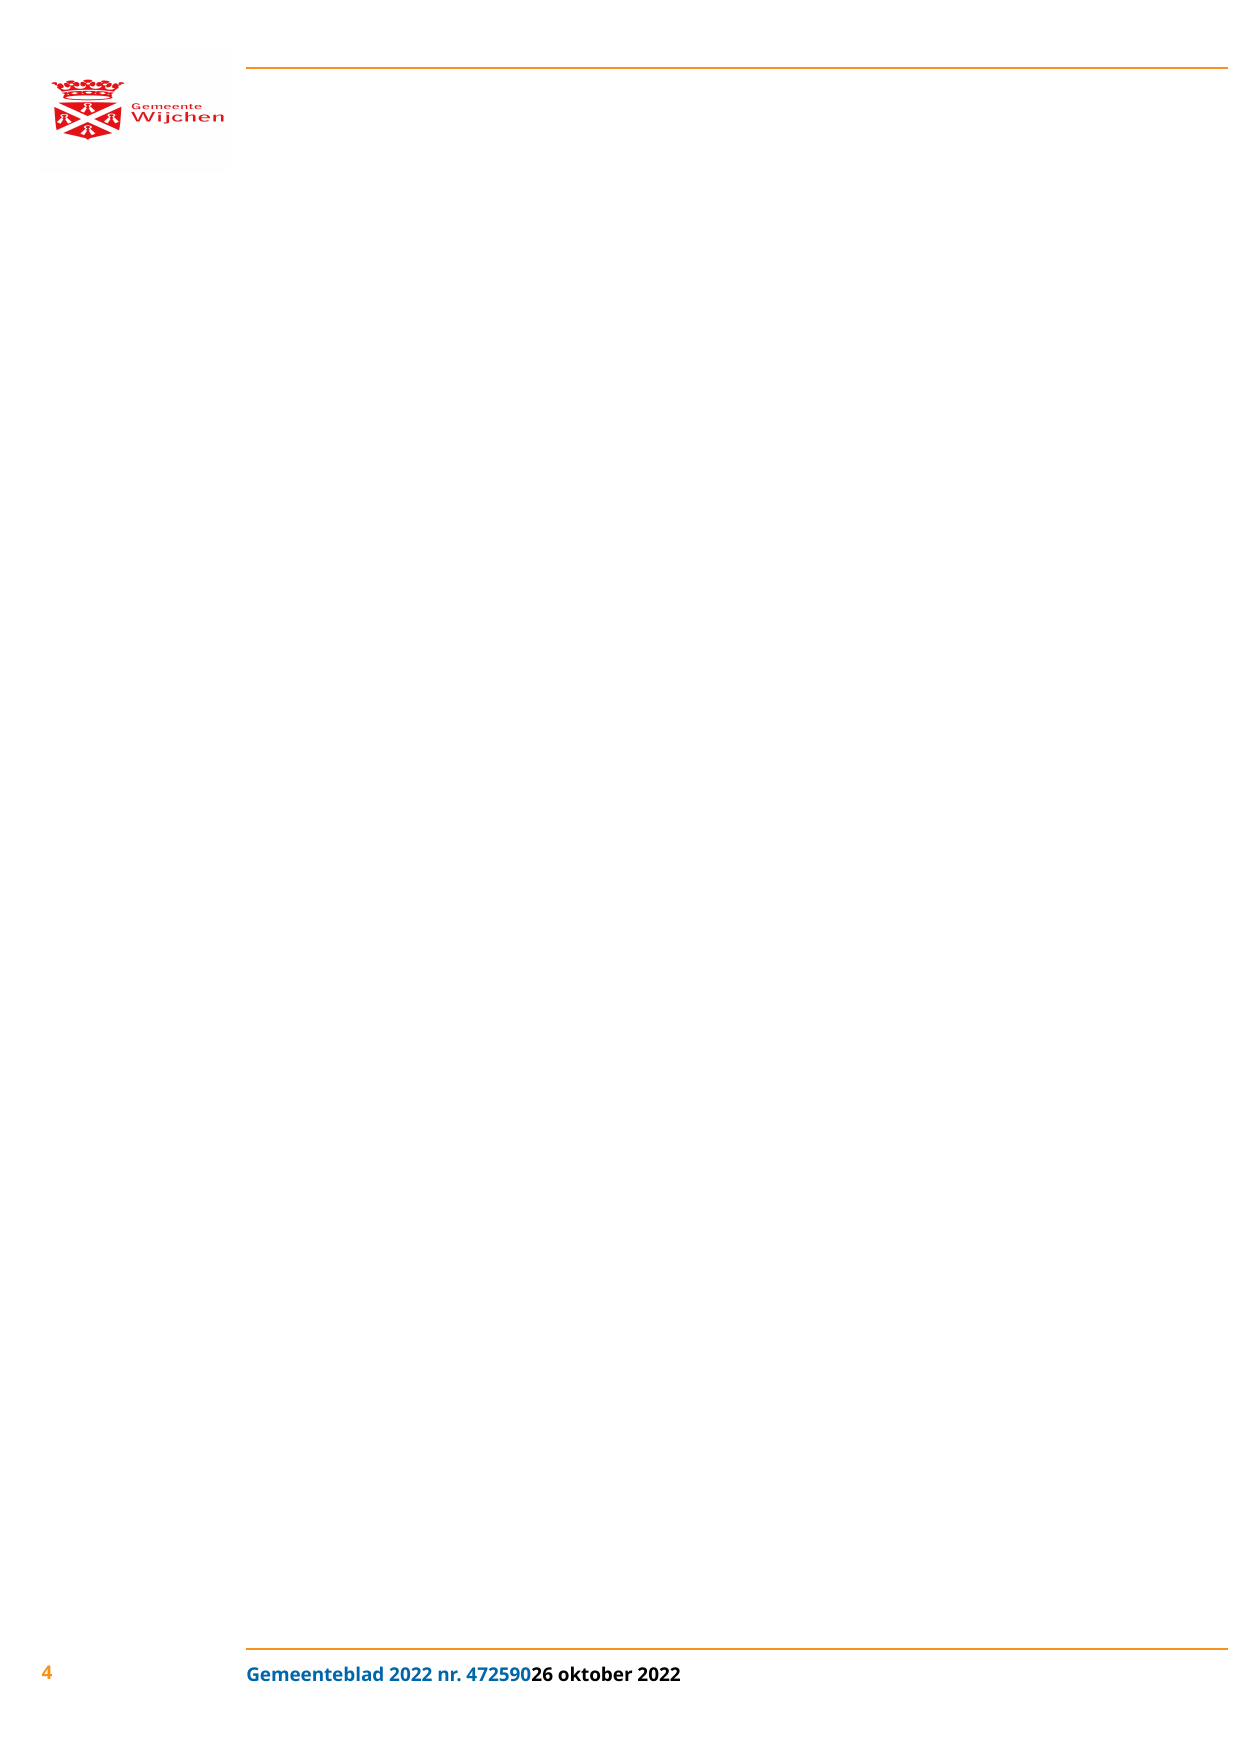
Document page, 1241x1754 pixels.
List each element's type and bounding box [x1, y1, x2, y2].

picture [41, 47, 231, 172]
